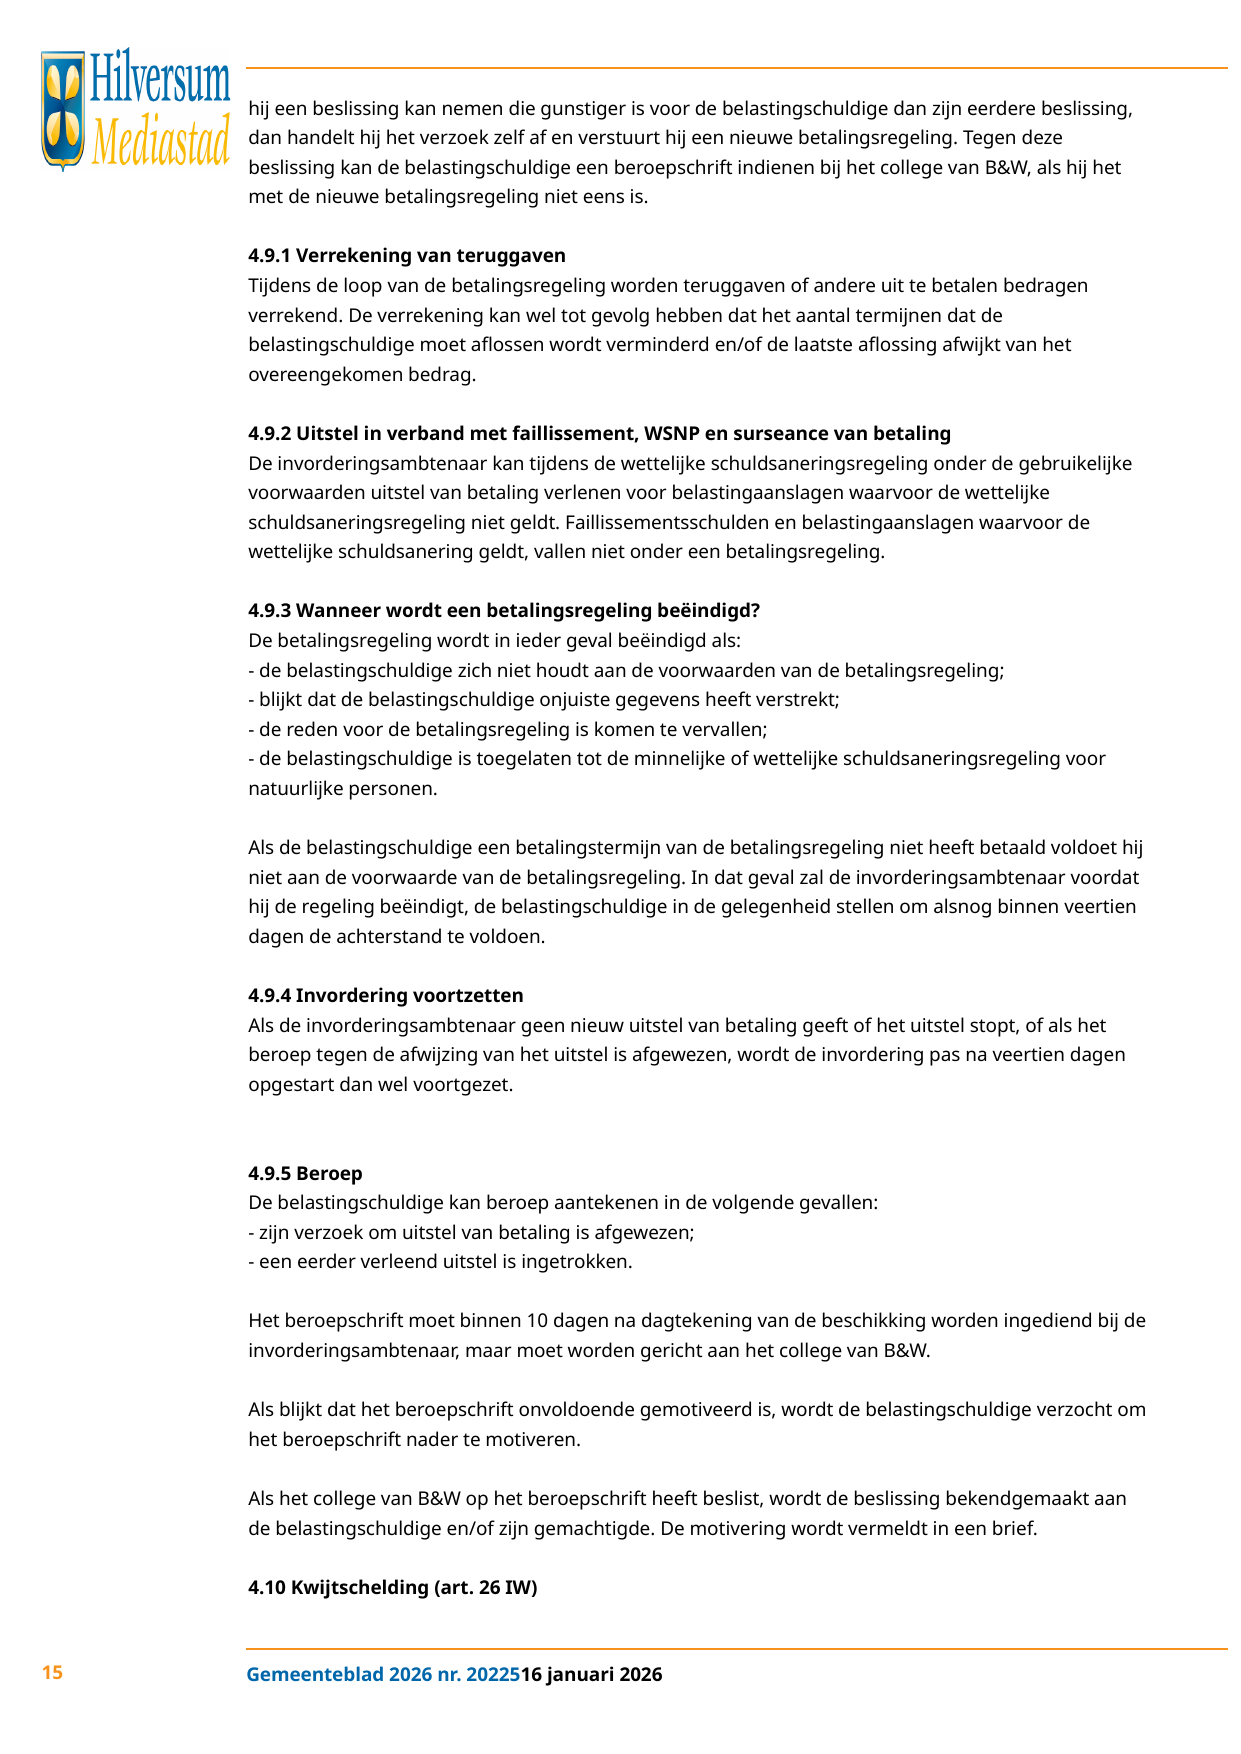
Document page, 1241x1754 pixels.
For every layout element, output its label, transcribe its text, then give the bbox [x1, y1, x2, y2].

text Als de invorderingsambtenaar geen nieuw uitstel van betaling geeft of het uitstel stopt, of als het beroep tegen de afwijzing van het uitstel is afgewezen, wordt de invordering pas na veertien dagen opgestart dan wel voortgezet. [248, 1012, 1152, 1097]
text Tijdens de loop van de betalingsregeling worden teruggaven of andere uit te betalen bedragen verrekend. De verrekening kan wel tot gevolg hebben dat het aantal termijnen dat de belastingschuldige moet aflossen wordt verminderd en/of de laatste aflossing afwijkt van het overeengekomen bedrag. [248, 272, 1152, 387]
picture [41, 47, 231, 172]
text Als de belastingschuldige een betalingstermijn van de betalingsregeling niet heeft betaald voldoet hij niet aan de voorwaarde van de betalingsregeling. In dat geval zal de invorderingsambtenaar voordat hij de regeling beëindigt, de belastingschuldige in de gelegenheid stellen om alsnog binnen veertien dagen de achterstand te voldoen. [248, 834, 1152, 949]
text - de belastingschuldige is toegelaten tot de minnelijke of wettelijke schuldsaneringsregeling voor natuurlijke personen. [248, 746, 1152, 801]
text Als blijkt dat het beroepschrift onvoldoende gemotiveerd is, wordt de belastingschuldige verzocht om het beroepschrift nader te motiveren. [248, 1396, 1152, 1452]
text hij een beslissing kan nemen die gunstiger is voor de belastingschuldige dan zijn eerdere beslissing, dan handelt hij het verzoek zelf af en verstuurt hij een nieuwe betalingsregeling. Tegen deze beslissing kan de belastingschuldige een beroepschrift indienen bij het college van B&W, als hij het met de nieuwe betalingsregeling niet eens is. [248, 95, 1152, 209]
text 4.9.3 Wanneer wordt een betalingsregeling beëindigd? [248, 598, 1152, 623]
text 4.9.2 Uitstel in verband met faillissement, WSNP en surseance van betaling [248, 420, 1152, 446]
text - een eerder verleend uitstel is ingetrokken. [248, 1248, 1152, 1274]
text De invorderingsambtenaar kan tijdens de wettelijke schuldsaneringsregeling onder de gebruikelijke voorwaarden uitstel van betaling verlenen voor belastingaanslagen waarvoor de wettelijke schuldsaneringsregeling niet geldt. Faillissementsschulden en belastingaanslagen waarvoor de wettelijke schuldsanering geldt, vallen niet onder een betalingsregeling. [248, 450, 1152, 564]
text - blijkt dat de belastingschuldige onjuiste gegevens heeft verstrekt; [248, 686, 1152, 712]
text - de belastingschuldige zich niet houdt aan de voorwaarden van de betalingsregeling; [248, 657, 1152, 683]
text - zijn verzoek om uitstel van betaling is afgewezen; [248, 1219, 1152, 1245]
text Als het college van B&W op het beroepschrift heeft beslist, wordt de beslissing bekendgemaakt aan de belastingschuldige en/of zijn gemachtigde. De motivering wordt vermeldt in een brief. [248, 1485, 1152, 1541]
text 4.9.5 Beroep [248, 1160, 1152, 1186]
text 4.10 Kwijtschelding (art. 26 IW) [248, 1574, 1152, 1600]
text De belastingschuldige kan beroep aantekenen in de volgende gevallen: [248, 1189, 1152, 1215]
text De betalingsregeling wordt in ieder geval beëindigd als: [248, 627, 1152, 653]
text 4.9.4 Invordering voortzetten [248, 982, 1152, 1008]
text 4.9.1 Verrekening van teruggaven [248, 243, 1152, 268]
text - de reden voor de betalingsregeling is komen te vervallen; [248, 716, 1152, 742]
text Het beroepschrift moet binnen 10 dagen na dagtekening van de beschikking worden ingediend bij de invorderingsambtenaar, maar moet worden gericht aan het college van B&W. [248, 1308, 1152, 1363]
